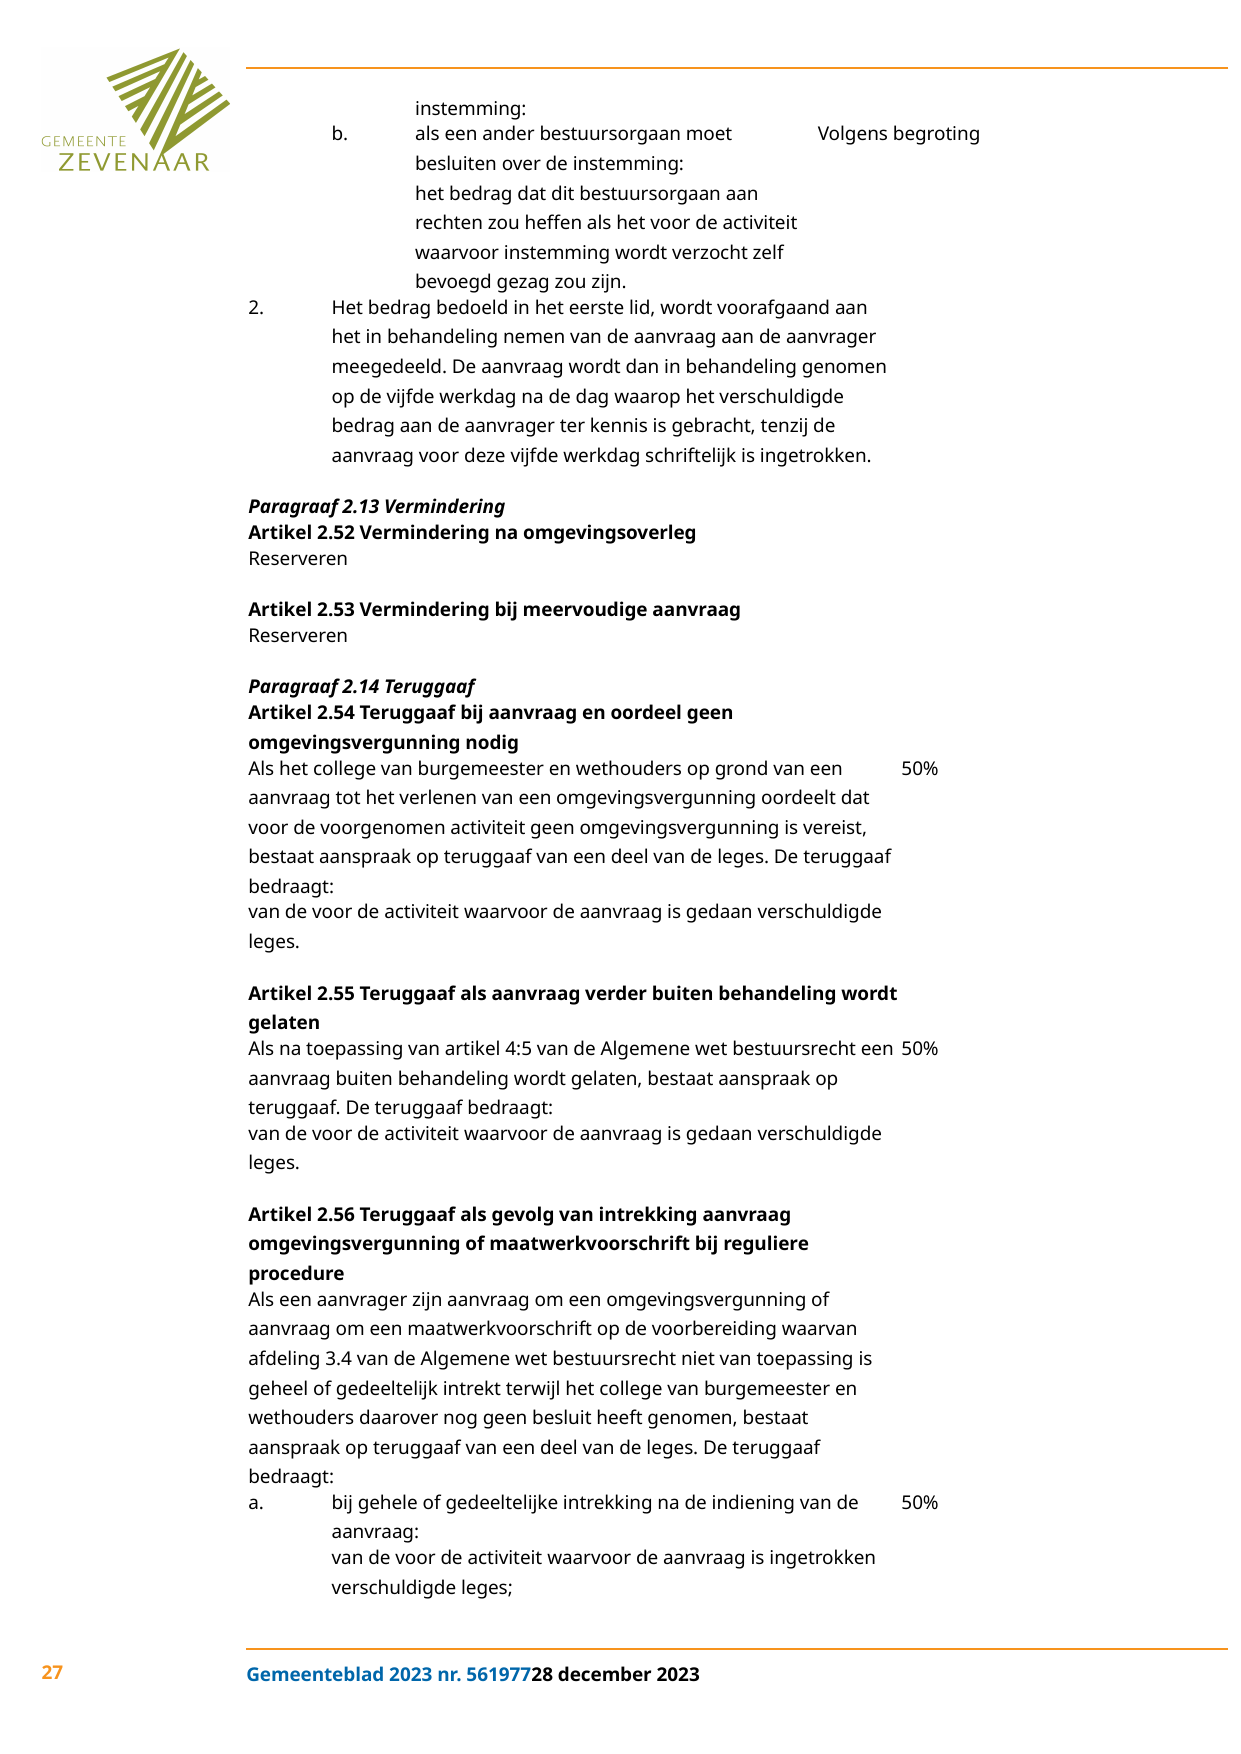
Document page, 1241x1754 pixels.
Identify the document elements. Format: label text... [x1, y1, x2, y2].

table_cell [901, 699, 1068, 755]
table_cell Artikel 2.53 Vermindering bij meervoudige aanvraag [248, 596, 901, 622]
table_cell Volgens begroting [818, 121, 984, 294]
table_cell [901, 980, 1068, 1035]
table_cell bij gehele of gedeeltelijke intrekking na de indiening van de aanvraag: [331, 1489, 901, 1544]
table_cell 50% [901, 1035, 1068, 1120]
table_cell als een ander bestuursorgaan moet besluiten over de instemming: het bedrag dat dit bestuursorgaan aan rechten zou heffen als het voor de activiteit waarvoor instemming wordt verzocht zelf bevoegd gezag zou zijn. [415, 121, 818, 294]
table_cell Reserveren [248, 622, 901, 648]
table_cell Als na toepassing van artikel 4:5 van de Algemene wet bestuursrecht een aanvraag buiten behandeling wordt gelaten, bestaat aanspraak op teruggaaf. De teruggaaf bedraagt: [248, 1035, 901, 1120]
table_cell Artikel 2.55 Teruggaaf als aanvraag verder buiten behandeling wordt gelaten [248, 980, 901, 1035]
table_cell Als het college van burgemeester en wethouders op grond van een aanvraag tot het verlenen van een omgevingsvergunning oordeelt dat voor de voorgenomen activiteit geen omgevingsvergunning is vereist, bestaat aanspraak op teruggaaf van een deel van de leges. De teruggaaf bedraagt: [248, 755, 901, 899]
table_cell [248, 954, 1068, 980]
table_cell instemming: [415, 95, 818, 121]
table_cell [248, 121, 331, 294]
table_cell [901, 674, 1068, 699]
table_cell Paragraaf 2.14 Teruggaaf [248, 674, 901, 699]
table_cell [248, 1175, 1068, 1201]
table_cell Als een aanvrager zijn aanvraag om een omgevingsvergunning of aanvraag om een maatwerkvoorschrift op de voorbereiding waarvan afdeling 3.4 van de Algemene wet bestuursrecht niet van toepassing is geheel of gedeeltelijk intrekt terwijl het college van burgemeester en wethouders daarover nog geen besluit heeft genomen, bestaat aanspraak op teruggaaf van een deel van de leges. De teruggaaf bedraagt: [248, 1286, 901, 1489]
table_cell Paragraaf 2.13 Vermindering [248, 494, 901, 519]
table_cell [901, 1286, 1068, 1489]
table_cell [248, 95, 331, 121]
table_cell [901, 1120, 1068, 1175]
table_cell [248, 468, 1068, 493]
table_cell [901, 622, 1068, 648]
table_cell [901, 1201, 1068, 1286]
table_cell [901, 1545, 1068, 1600]
table_cell van de voor de activiteit waarvoor de aanvraag is gedaan verschuldigde leges. [248, 899, 901, 954]
picture [41, 47, 231, 172]
table_cell [248, 571, 1068, 596]
table_cell [901, 596, 1068, 622]
table_cell b. [331, 121, 415, 294]
table_cell 50% [901, 755, 1068, 899]
table_cell [248, 1545, 331, 1600]
table_cell Artikel 2.52 Vermindering na omgevingsoverleg [248, 519, 901, 545]
table_cell [901, 899, 1068, 954]
table_cell [901, 494, 1068, 519]
table_cell Reserveren [248, 545, 901, 571]
table_cell 2. [248, 294, 331, 468]
table_cell Artikel 2.56 Teruggaaf als gevolg van intrekking aanvraag omgevingsvergunning of maatwerkvoorschrift bij reguliere procedure [248, 1201, 901, 1286]
table_cell van de voor de activiteit waarvoor de aanvraag is ingetrokken verschuldigde leges; [331, 1545, 901, 1600]
table_cell a. [248, 1489, 331, 1544]
table_cell [248, 648, 1068, 674]
table_cell [901, 545, 1068, 571]
table_cell van de voor de activiteit waarvoor de aanvraag is gedaan verschuldigde leges. [248, 1120, 901, 1175]
table_cell Het bedrag bedoeld in het eerste lid, wordt voorafgaand aan het in behandeling nemen van de aanvraag aan de aanvrager meegedeeld. De aanvraag wordt dan in behandeling genomen op de vijfde werkdag na de dag waarop het verschuldigde bedrag aan de aanvrager ter kennis is gebracht, tenzij de aanvraag voor deze vijfde werkdag schriftelijk is ingetrokken. [331, 294, 901, 468]
table_cell [331, 95, 415, 121]
table_cell [818, 95, 984, 121]
table_cell 50% [901, 1489, 1068, 1544]
table_cell Artikel 2.54 Teruggaaf bij aanvraag en oordeel geen omgevingsvergunning nodig [248, 699, 901, 755]
table_cell [901, 519, 1068, 545]
table_cell [901, 294, 1068, 468]
